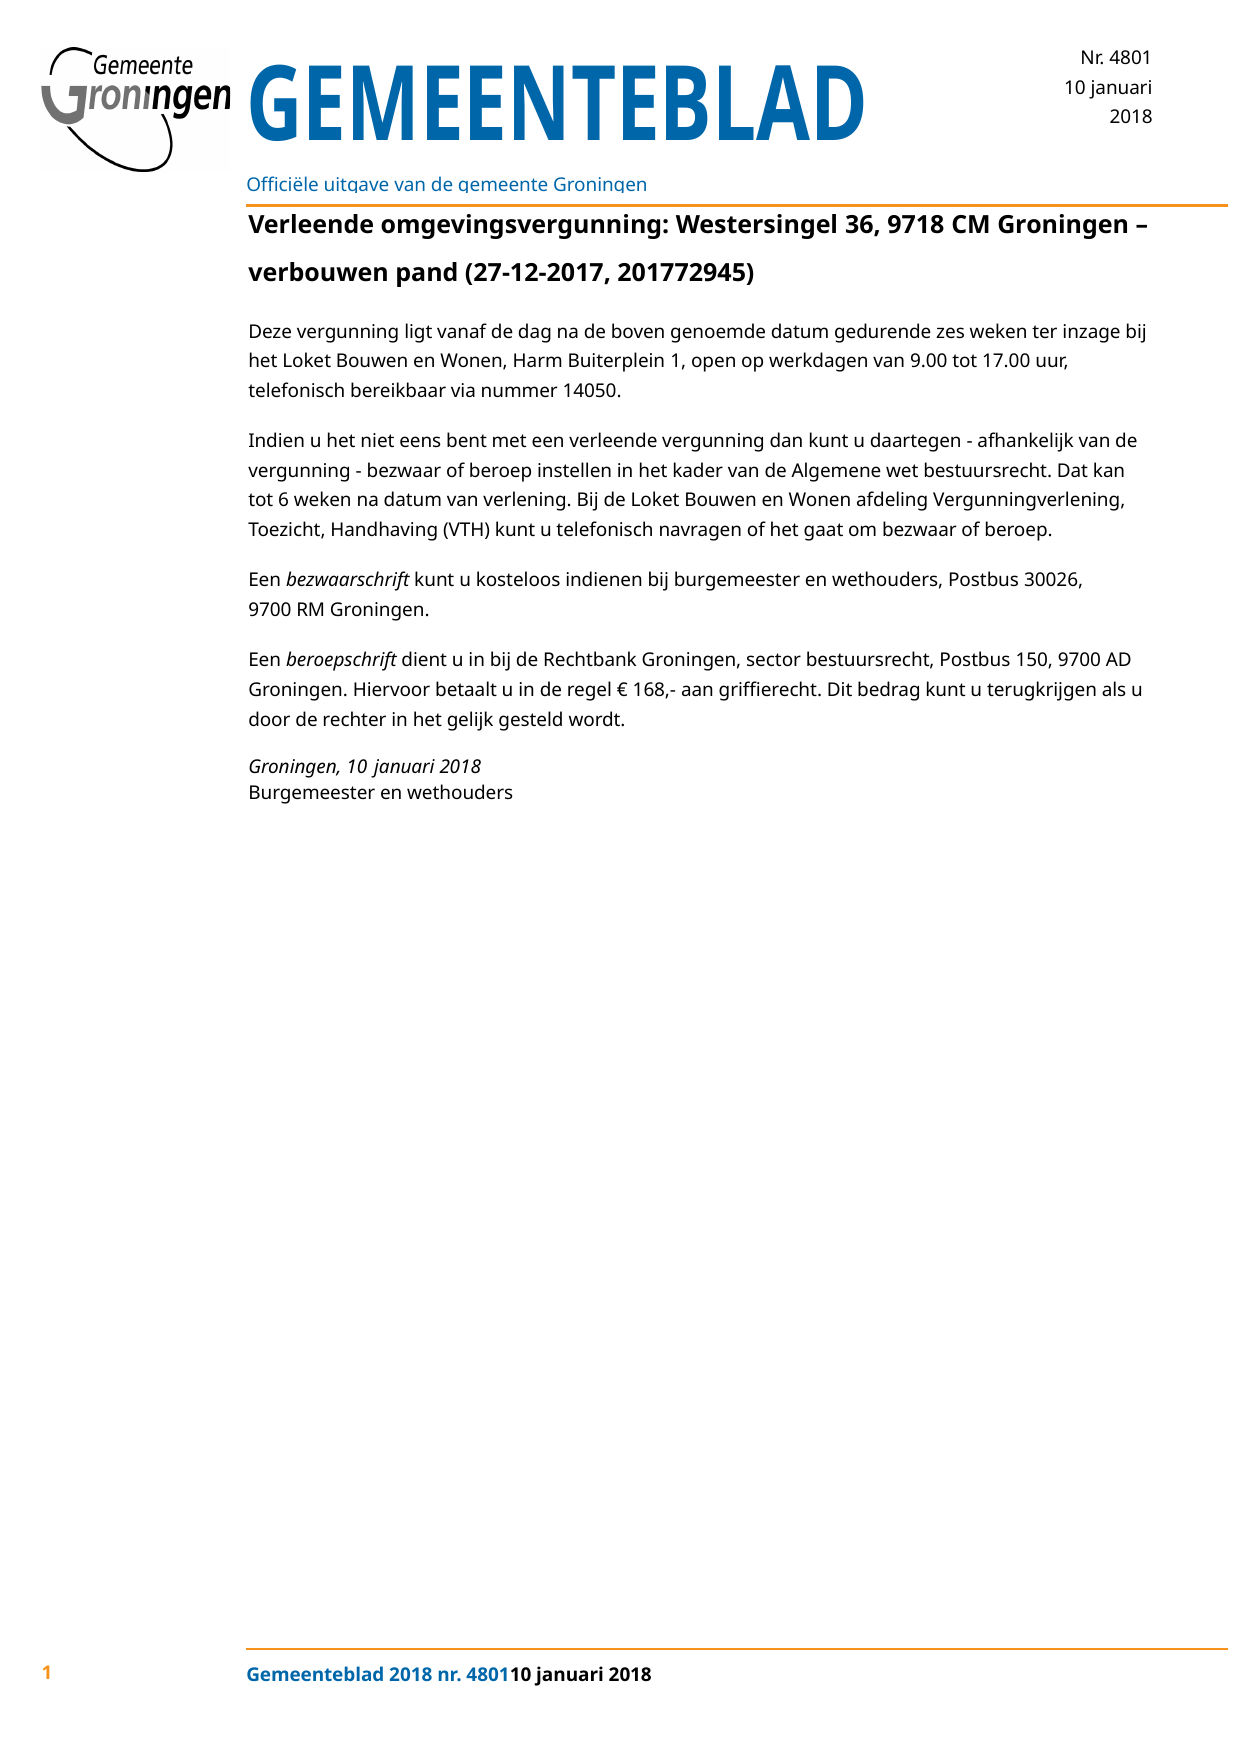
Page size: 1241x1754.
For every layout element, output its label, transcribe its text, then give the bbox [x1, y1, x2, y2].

picture [41, 47, 231, 172]
text Een bezwaarschrift kunt u kosteloos indienen bij burgemeester en wethouders, Postbus 30026, 9700 RM Groningen. [248, 567, 1152, 622]
text Deze vergunning ligt vanaf de dag na de boven genoemde datum gedurende zes weken ter inzage bij het Loket Bouwen en Wonen, Harm Buiterplein 1, open op werkdagen van 9.00 tot 17.00 uur, telefonisch bereikbaar via nummer 14050. [248, 318, 1152, 403]
text Indien u het niet eens bent met een verleende vergunning dan kunt u daartegen - afhankelijk van de vergunning - bezwaar of beroep instellen in het kader van de Algemene wet bestuursrecht. Dat kan tot 6 weken na datum van verlening. Bij de Loket Bouwen en Wonen afdeling Vergunningverlening, Toezicht, Handhaving (VTH) kunt u telefonisch navragen of het gaat om bezwaar of beroep. [248, 427, 1152, 542]
text Een beroepschrift dient u in bij de Rechtbank Groningen, sector bestuursrecht, Postbus 150, 9700 AD Groningen. Hiervoor betaalt u in de regel € 168,- aan griffierecht. Dit bedrag kunt u terugkrijgen als u door de rechter in het gelijk gesteld wordt. [248, 647, 1152, 732]
text Verleende omgevingsvergunning: Westersingel 36, 9718 CM Groningen – verbouwen pand (27-12-2017, 201772945) [248, 207, 1152, 288]
text Burgemeester en wethouders [248, 779, 1152, 805]
text Groningen, 10 januari 2018 [248, 754, 1152, 779]
